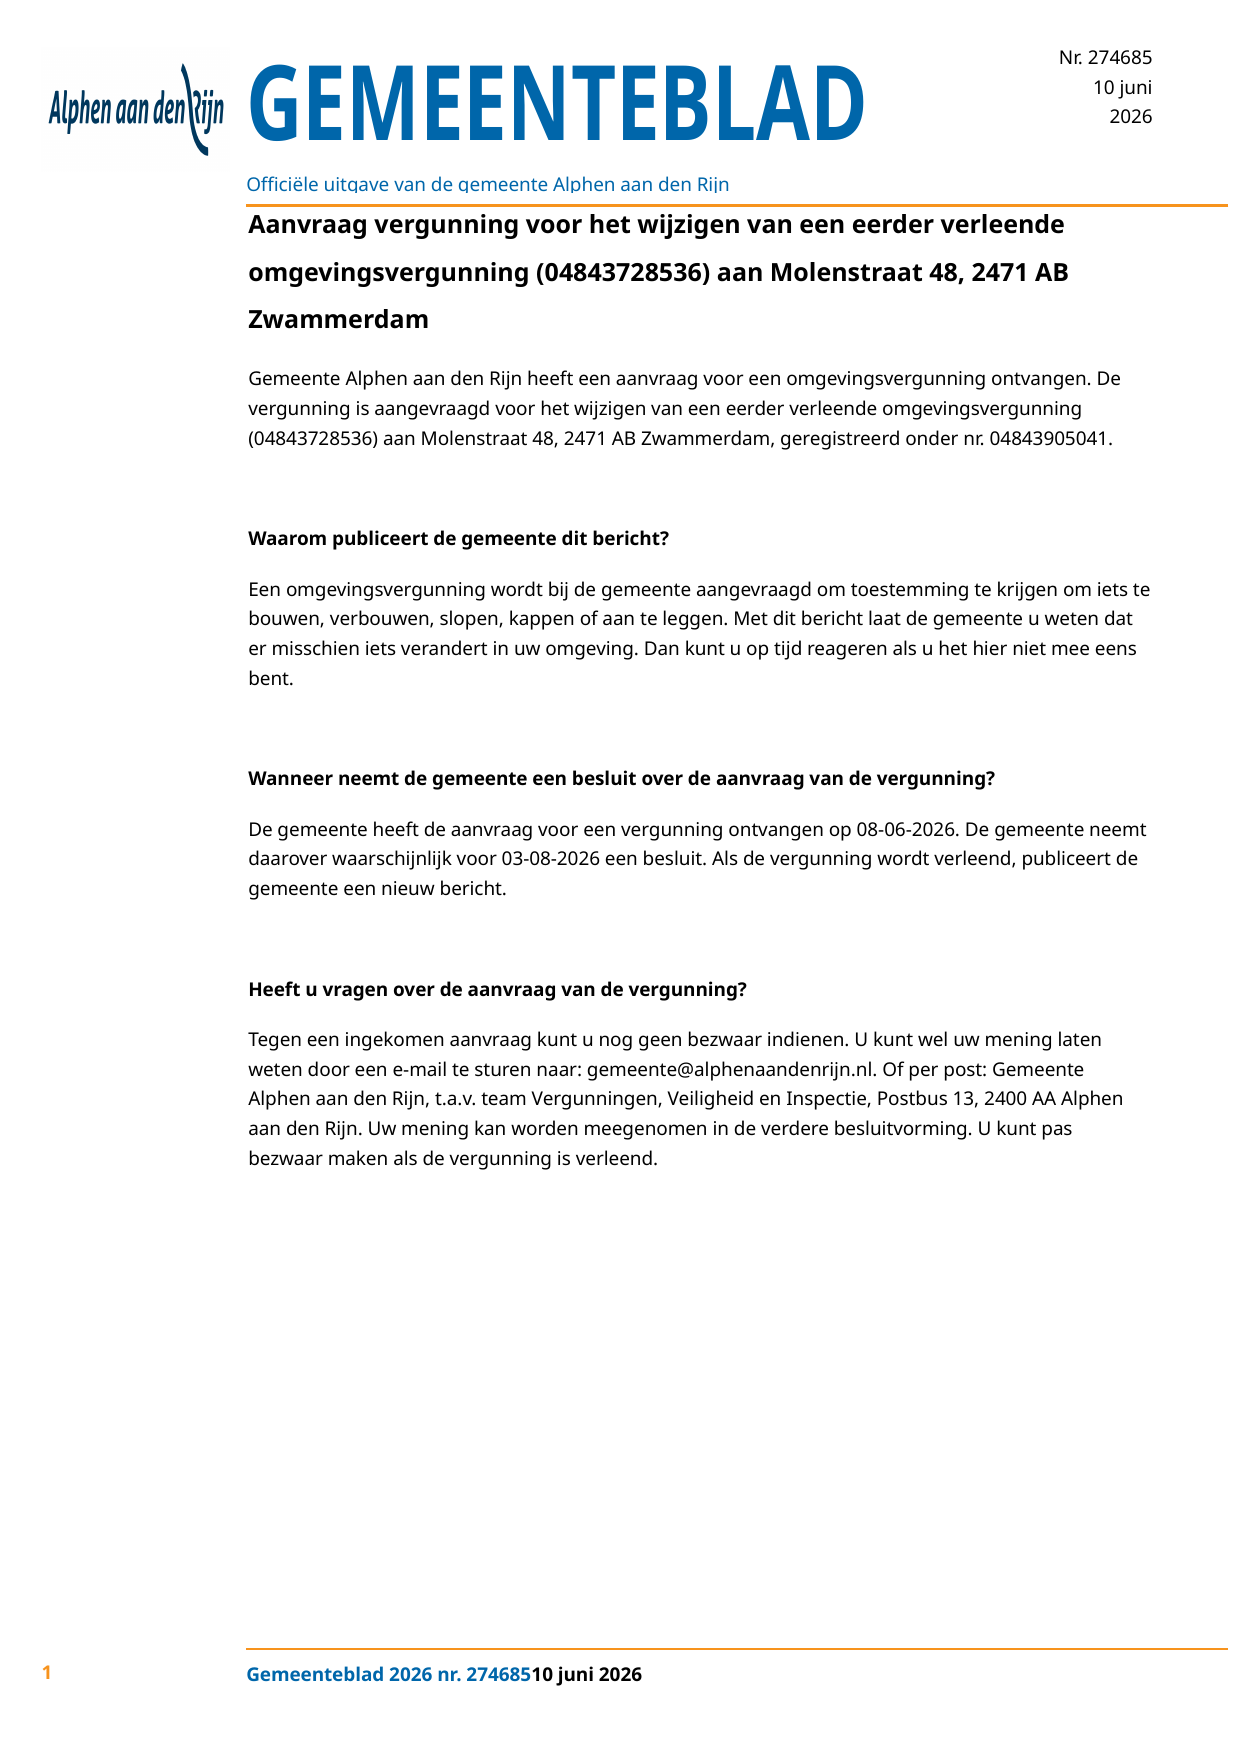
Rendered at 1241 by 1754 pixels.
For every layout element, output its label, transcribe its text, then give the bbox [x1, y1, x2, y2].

text Aanvraag vergunning voor het wijzigen van een eerder verleende omgevingsvergunning (04843728536) aan Molenstraat 48, 2471 AB Zwammerdam [248, 207, 1152, 336]
text Heeft u vragen over de aanvraag van de vergunning? [248, 976, 1152, 1002]
text Wanneer neemt de gemeente een besluit over de aanvraag van de vergunning? [248, 766, 1152, 791]
text Een omgevingsvergunning wordt bij de gemeente aangevraagd om toestemming te krijgen om iets te bouwen, verbouwen, slopen, kappen of aan te leggen. Met dit bericht laat de gemeente u weten dat er misschien iets verandert in uw omgeving. Dan kunt u op tijd reageren als u het hier niet mee eens bent. [248, 576, 1152, 690]
text Waarom publiceert de gemeente dit bericht? [248, 526, 1152, 551]
text Tegen een ingekomen aanvraag kunt u nog geen bezwaar indienen. U kunt wel uw mening laten weten door een e-mail te sturen naar: gemeente@alphenaandenrijn.nl. Of per post: Gemeente Alphen aan den Rijn, t.a.v. team Vergunningen, Veiligheid en Inspectie, Postbus 13, 2400 AA Alphen aan den Rijn. Uw mening kan worden meegenomen in de verdere besluitvorming. U kunt pas bezwaar maken als de vergunning is verleend. [248, 1026, 1152, 1170]
picture [41, 47, 231, 172]
text Gemeente Alphen aan den Rijn heeft een aanvraag voor een omgevingsvergunning ontvangen. De vergunning is aangevraagd voor het wijzigen van een eerder verleende omgevingsvergunning (04843728536) aan Molenstraat 48, 2471 AB Zwammerdam, geregistreerd onder nr. 04843905041. [248, 366, 1152, 450]
text De gemeente heeft de aanvraag voor een vergunning ontvangen op 08-06-2026. De gemeente neemt daarover waarschijnlijk voor 03-08-2026 een besluit. Als de vergunning wordt verleend, publiceert de gemeente een nieuw bericht. [248, 816, 1152, 901]
